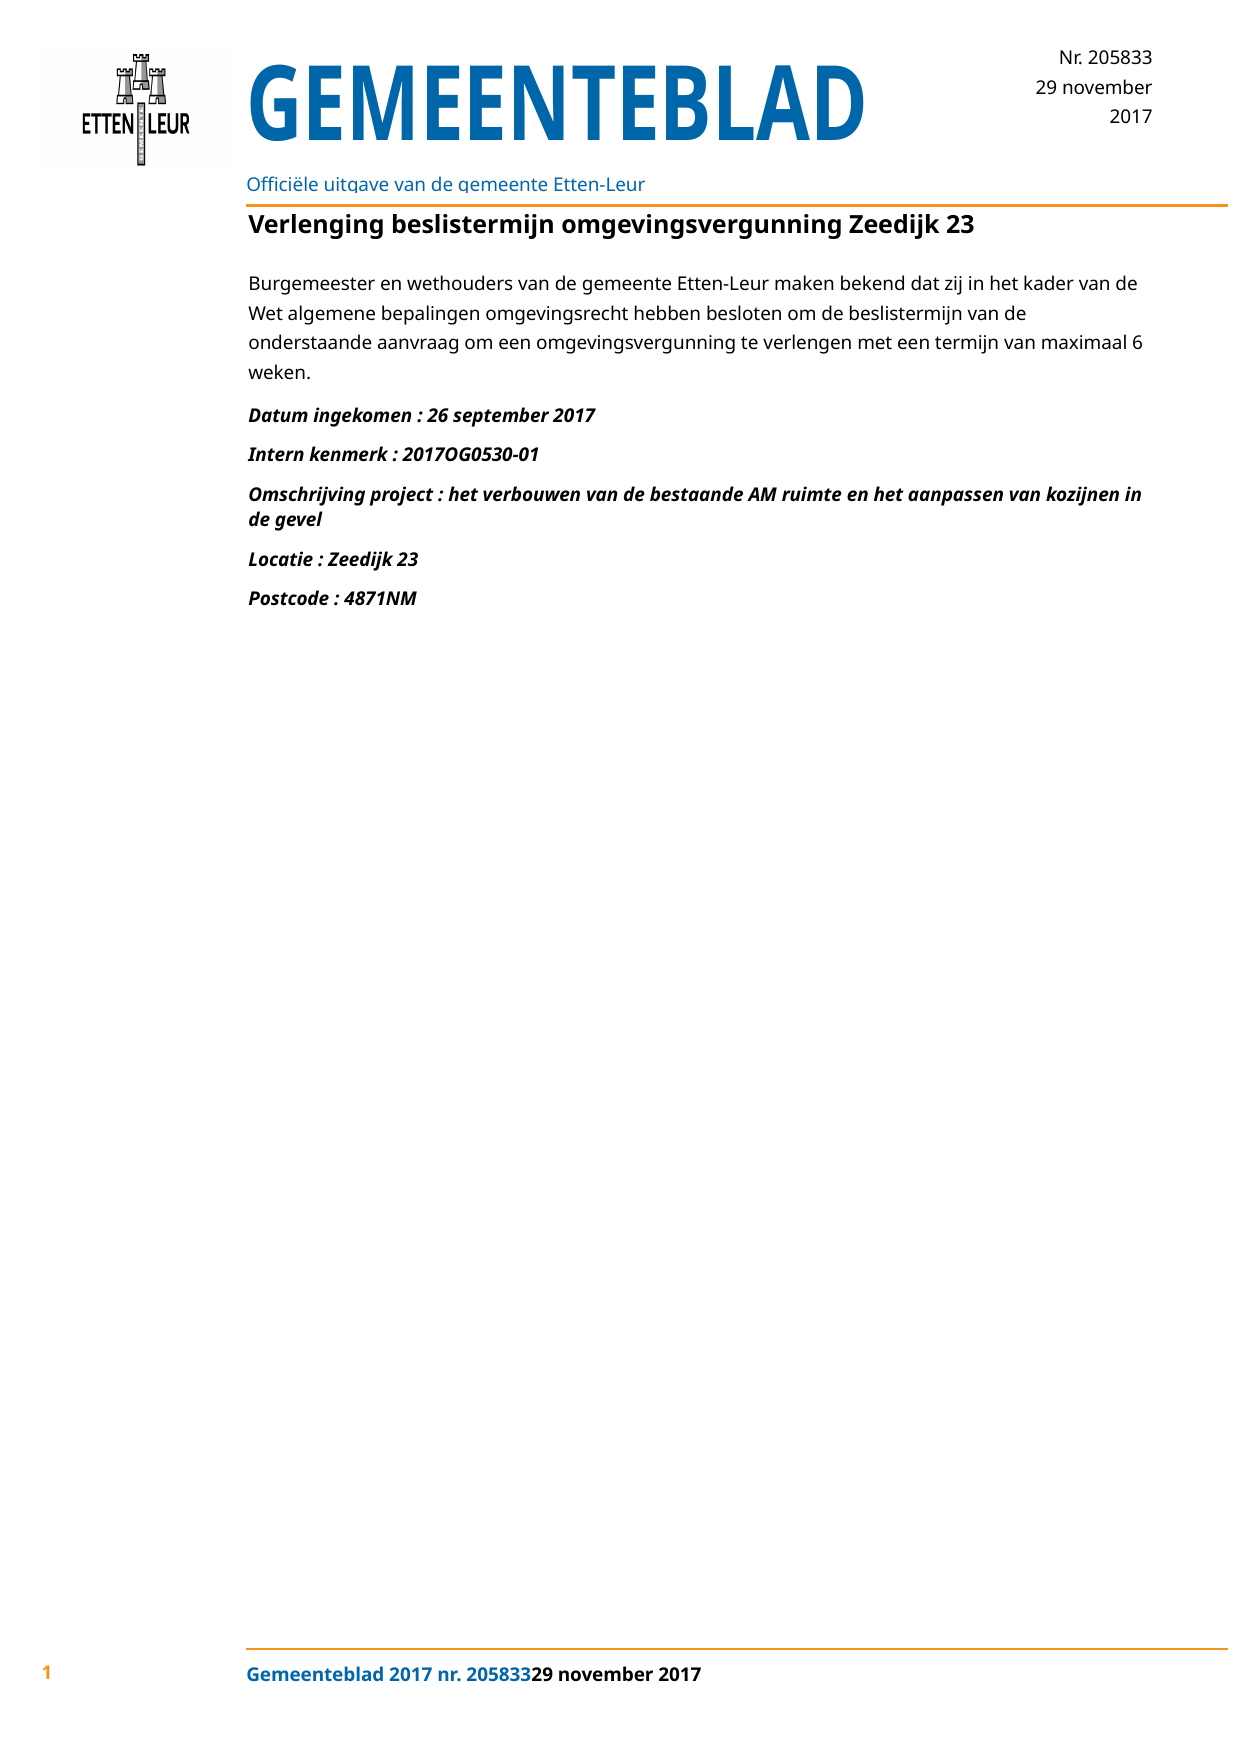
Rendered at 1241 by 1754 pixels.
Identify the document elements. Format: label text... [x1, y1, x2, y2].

text Verlenging beslistermijn omgevingsvergunning Zeedijk 23 [248, 207, 1152, 241]
text Omschrijving project : het verbouwen van de bestaande AM ruimte en het aanpassen van kozijnen in de gevel [248, 481, 1152, 532]
text Postcode : 4871NM [248, 585, 1152, 611]
text Burgemeester en wethouders van de gemeente Etten-Leur maken bekend dat zij in het kader van de Wet algemene bepalingen omgevingsrecht hebben besloten om de beslistermijn van de onderstaande aanvraag om een omgevingsvergunning te verlengen met een termijn van maximaal 6 weken. [248, 270, 1152, 385]
text Intern kenmerk : 2017OG0530-01 [248, 441, 1152, 467]
text Locatie : Zeedijk 23 [248, 546, 1152, 571]
text Datum ingekomen : 26 september 2017 [248, 402, 1152, 428]
picture [41, 47, 231, 172]
